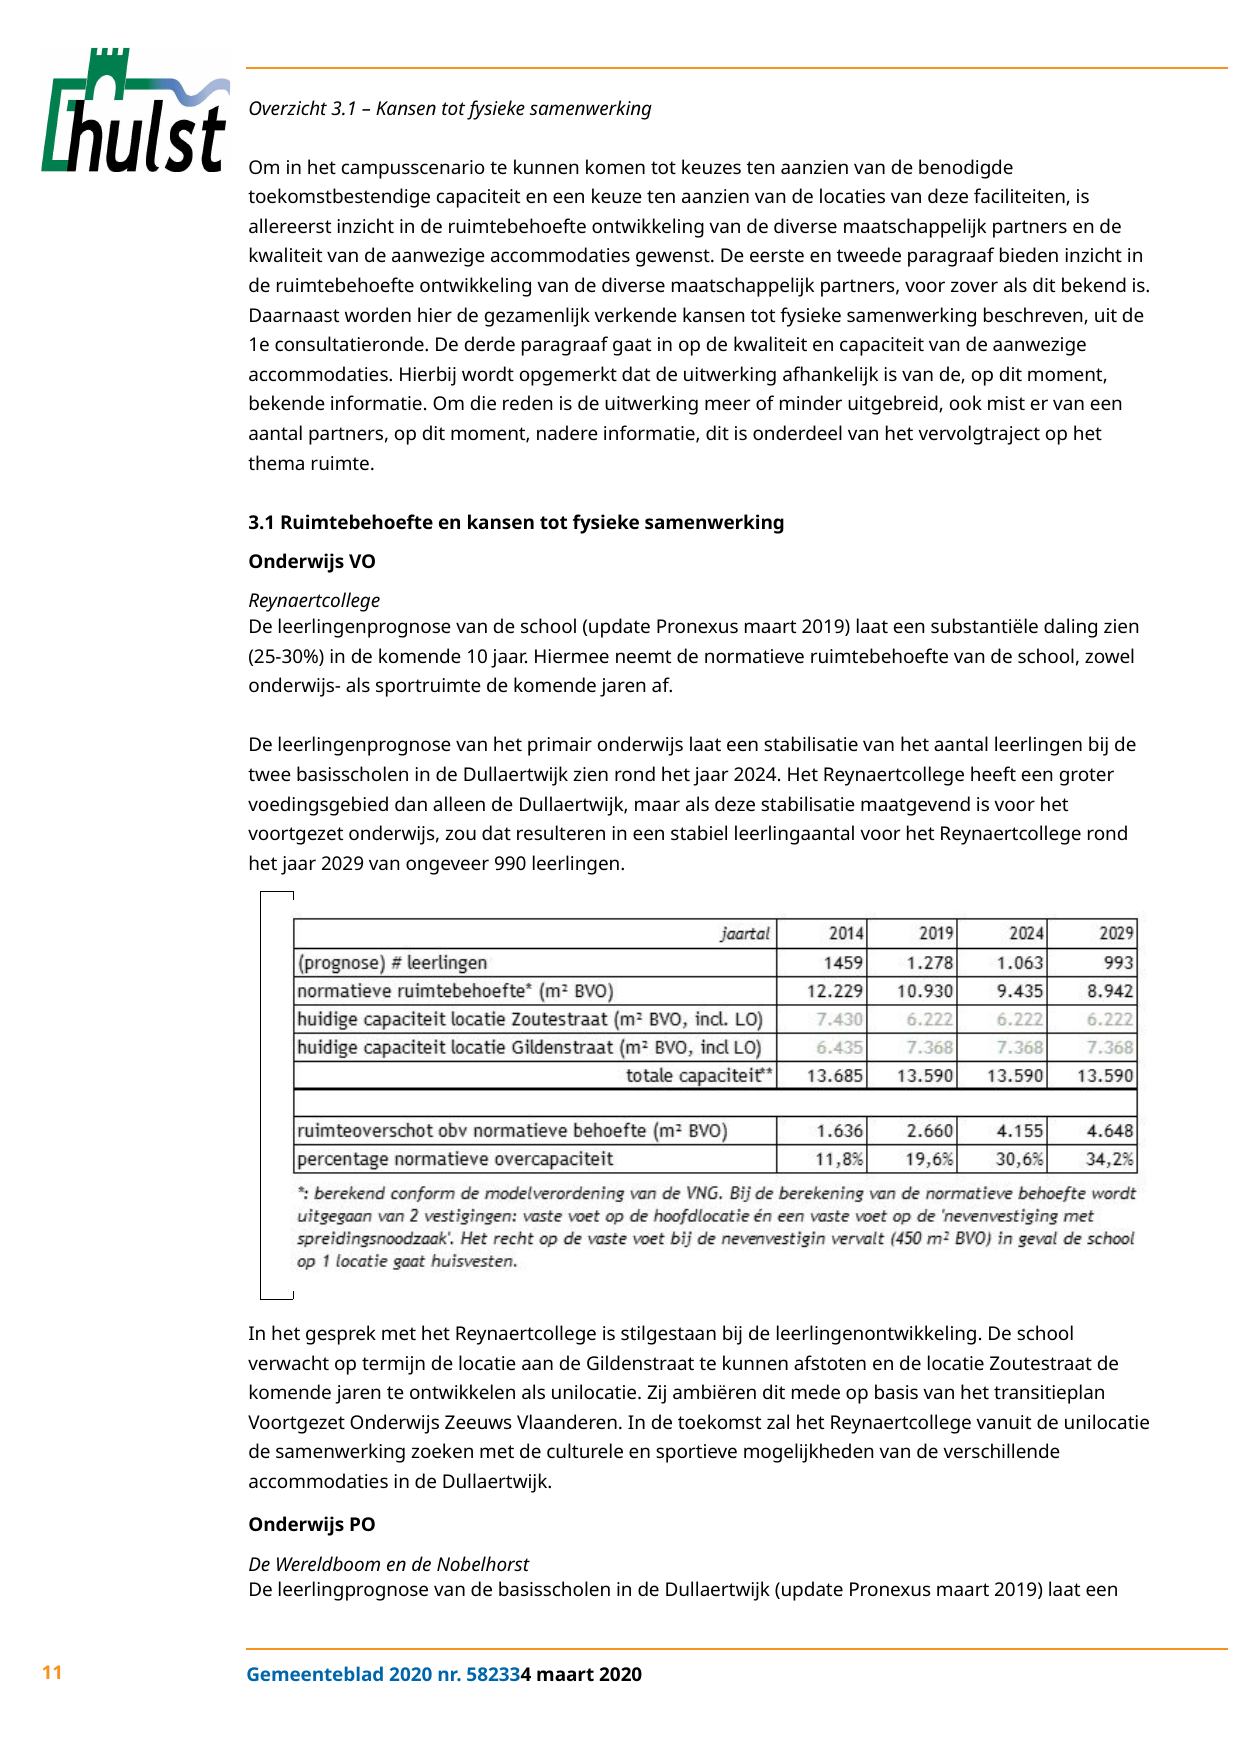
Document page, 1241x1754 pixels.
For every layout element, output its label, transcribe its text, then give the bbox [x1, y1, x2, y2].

picture [268, 900, 1155, 1291]
picture [41, 47, 231, 172]
text Reynaertcollege [248, 587, 1152, 613]
text 3.1 Ruimtebehoefte en kansen tot fysieke samenwerking [248, 509, 1152, 535]
text De leerlingprognose van de basisscholen in de Dullaertwijk (update Pronexus maart 2019) laat een [248, 1576, 1152, 1602]
text Om in het campusscenario te kunnen komen tot keuzes ten aanzien van de benodigde toekomstbestendige capaciteit en een keuze ten aanzien van de locaties van deze faciliteiten, is allereerst inzicht in de ruimtebehoefte ontwikkeling van de diverse maatschappelijk partners en de kwaliteit van de aanwezige accommodaties gewenst. De eerste en tweede paragraaf bieden inzicht in de ruimtebehoefte ontwikkeling van de diverse maatschappelijk partners, voor zover als dit bekend is. Daarnaast worden hier de gezamenlijk verkende kansen tot fysieke samenwerking beschreven, uit de 1e consultatieronde. De derde paragraaf gaat in op de kwaliteit en capaciteit van de aanwezige accommodaties. Hierbij wordt opgemerkt dat de uitwerking afhankelijk is van de, op dit moment, bekende informatie. Om die reden is de uitwerking meer of minder uitgebreid, ook mist er van een aantal partners, op dit moment, nadere informatie, dit is onderdeel van het vervolgtraject op het thema ruimte. [248, 154, 1152, 476]
text Overzicht 3.1 – Kansen tot fysieke samenwerking [248, 95, 1152, 121]
text Onderwijs PO [248, 1511, 1152, 1537]
text De leerlingenprognose van de school (update Pronexus maart 2019) laat een substantiële daling zien (25-30%) in de komende 10 jaar. Hiermee neemt de normatieve ruimtebehoefte van de school, zowel onderwijs- als sportruimte de komende jaren af. [248, 613, 1152, 698]
text De leerlingenprognose van het primair onderwijs laat een stabilisatie van het aantal leerlingen bij de twee basisscholen in de Dullaertwijk zien rond het jaar 2024. Het Reynaertcollege heeft een groter voedingsgebied dan alleen de Dullaertwijk, maar als deze stabilisatie maatgevend is voor het voortgezet onderwijs, zou dat resulteren in een stabiel leerlingaantal voor het Reynaertcollege rond het jaar 2029 van ongeveer 990 leerlingen. [248, 732, 1152, 876]
text In het gesprek met het Reynaertcollege is stilgestaan bij de leerlingenontwikkeling. De school verwacht op termijn de locatie aan de Gildenstraat te kunnen afstoten en de locatie Zoutestraat de komende jaren te ontwikkelen als unilocatie. Zij ambiëren dit mede op basis van het transitieplan Voortgezet Onderwijs Zeeuws Vlaanderen. In de toekomst zal het Reynaertcollege vanuit de unilocatie de samenwerking zoeken met de culturele en sportieve mogelijkheden van de verschillende accommodaties in de Dullaertwijk. [248, 1320, 1152, 1494]
text Onderwijs VO [248, 548, 1152, 574]
text De Wereldboom en de Nobelhorst [248, 1551, 1152, 1576]
